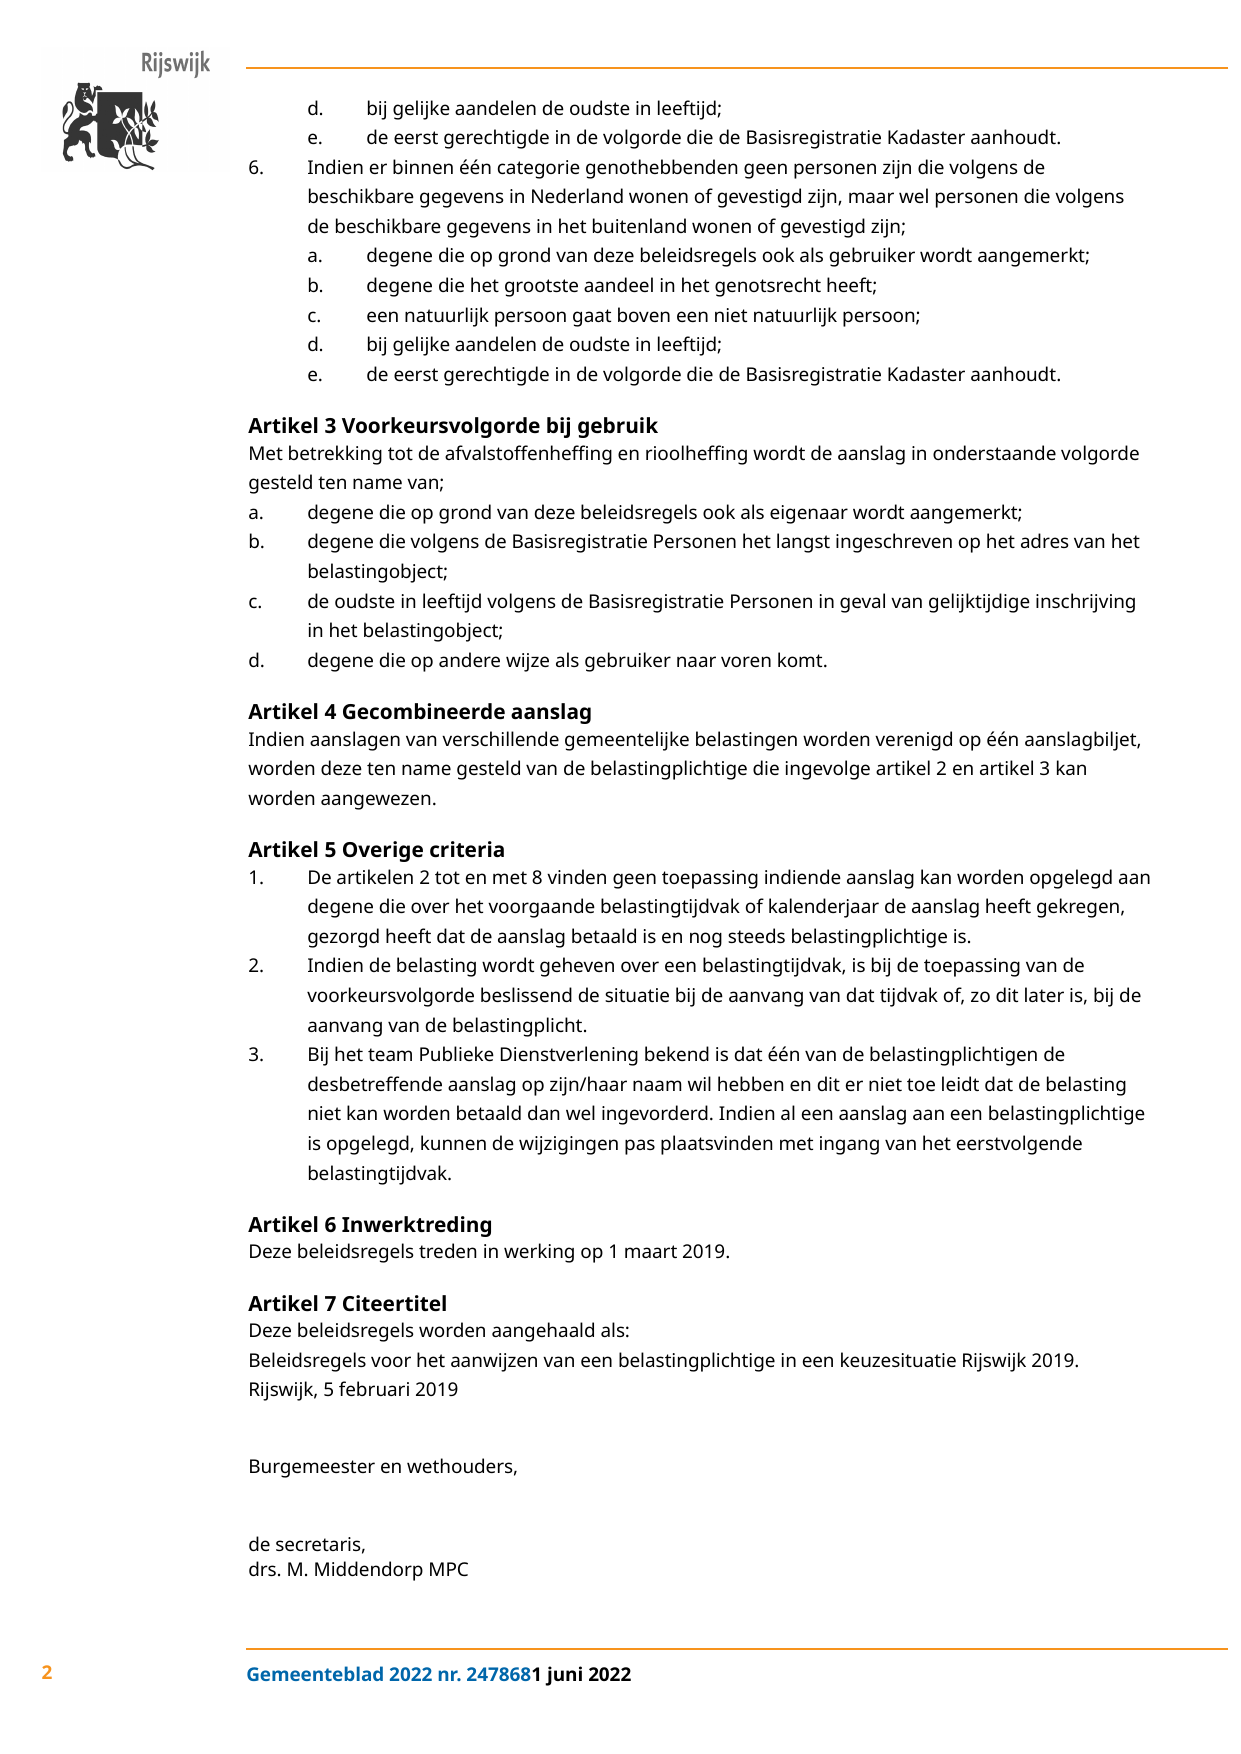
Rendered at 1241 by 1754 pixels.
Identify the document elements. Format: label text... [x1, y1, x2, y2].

text Met betrekking tot de afvalstoffenheffing en rioolheffing wordt de aanslag in onderstaande volgorde gesteld ten name van; [248, 440, 1152, 495]
text Artikel 3 Voorkeursvolgorde bij gebruik [248, 411, 1152, 440]
list degene die volgens de Basisregistratie Personen het langst ingeschreven op het adres van het belastingobject; [248, 529, 1152, 584]
list degene die op grond van deze beleidsregels ook als gebruiker wordt aangemerkt; [307, 243, 1152, 268]
text Beleidsregels voor het aanwijzen van een belastingplichtige in een keuzesituatie Rijswijk 2019. [248, 1347, 1152, 1373]
text Deze beleidsregels worden aangehaald als: [248, 1317, 1152, 1343]
picture [41, 47, 231, 172]
text Artikel 5 Overige criteria [248, 835, 1152, 864]
list bij gelijke aandelen de oudste in leeftijd; [307, 331, 1152, 357]
text drs. M. Middendorp MPC [248, 1557, 1152, 1582]
text Artikel 7 Citeertitel [248, 1289, 1152, 1317]
list de eerst gerechtigde in de volgorde die de Basisregistratie Kadaster aanhoudt. [307, 361, 1152, 387]
text Artikel 4 Gecombineerde aanslag [248, 697, 1152, 726]
list de eerst gerechtigde in de volgorde die de Basisregistratie Kadaster aanhoudt. [307, 124, 1152, 150]
text Indien aanslagen van verschillende gemeentelijke belastingen worden verenigd op één aanslagbiljet, worden deze ten name gesteld van de belastingplichtige die ingevolge artikel 2 en artikel 3 kan worden aangewezen. [248, 726, 1152, 811]
list Indien er binnen één categorie genothebbenden geen personen zijn die volgens de beschikbare gegevens in Nederland wonen of gevestigd zijn, maar wel personen die volgens de beschikbare gegevens in het buitenland wonen of gevestigd zijn; [248, 154, 1152, 239]
text Artikel 6 Inwerktreding [248, 1210, 1152, 1238]
list een natuurlijk persoon gaat boven een niet natuurlijk persoon; [307, 302, 1152, 328]
list bij gelijke aandelen de oudste in leeftijd; [307, 95, 1152, 121]
text Rijswijk, 5 februari 2019 [248, 1377, 1152, 1402]
list Bij het team Publieke Dienstverlening bekend is dat één van de belastingplichtigen de desbetreffende aanslag op zijn/haar naam wil hebben en dit er niet toe leidt dat de belasting niet kan worden betaald dan wel ingevorderd. Indien al een aanslag aan een belastingplichtige is opgelegd, kunnen de wijzigingen pas plaatsvinden met ingang van het eerstvolgende belastingtijdvak. [248, 1041, 1152, 1185]
list degene die het grootste aandeel in het genotsrecht heeft; [307, 272, 1152, 298]
list de oudste in leeftijd volgens de Basisregistratie Personen in geval van gelijktijdige inschrijving in het belastingobject; [248, 588, 1152, 643]
list degene die op andere wijze als gebruiker naar voren komt. [248, 647, 1152, 673]
text de secretaris, [248, 1531, 1152, 1557]
text Burgemeester en wethouders, [248, 1454, 1152, 1479]
list Indien de belasting wordt geheven over een belastingtijdvak, is bij de toepassing van de voorkeursvolgorde beslissend de situatie bij de aanvang van dat tijdvak of, zo dit later is, bij de aanvang van de belastingplicht. [248, 953, 1152, 1037]
text Deze beleidsregels treden in werking op 1 maart 2019. [248, 1238, 1152, 1264]
list degene die op grond van deze beleidsregels ook als eigenaar wordt aangemerkt; [248, 499, 1152, 525]
list De artikelen 2 tot en met 8 vinden geen toepassing indiende aanslag kan worden opgelegd aan degene die over het voorgaande belastingtijdvak of kalenderjaar de aanslag heeft gekregen, gezorgd heeft dat de aanslag betaald is en nog steeds belastingplichtige is. [248, 864, 1152, 949]
